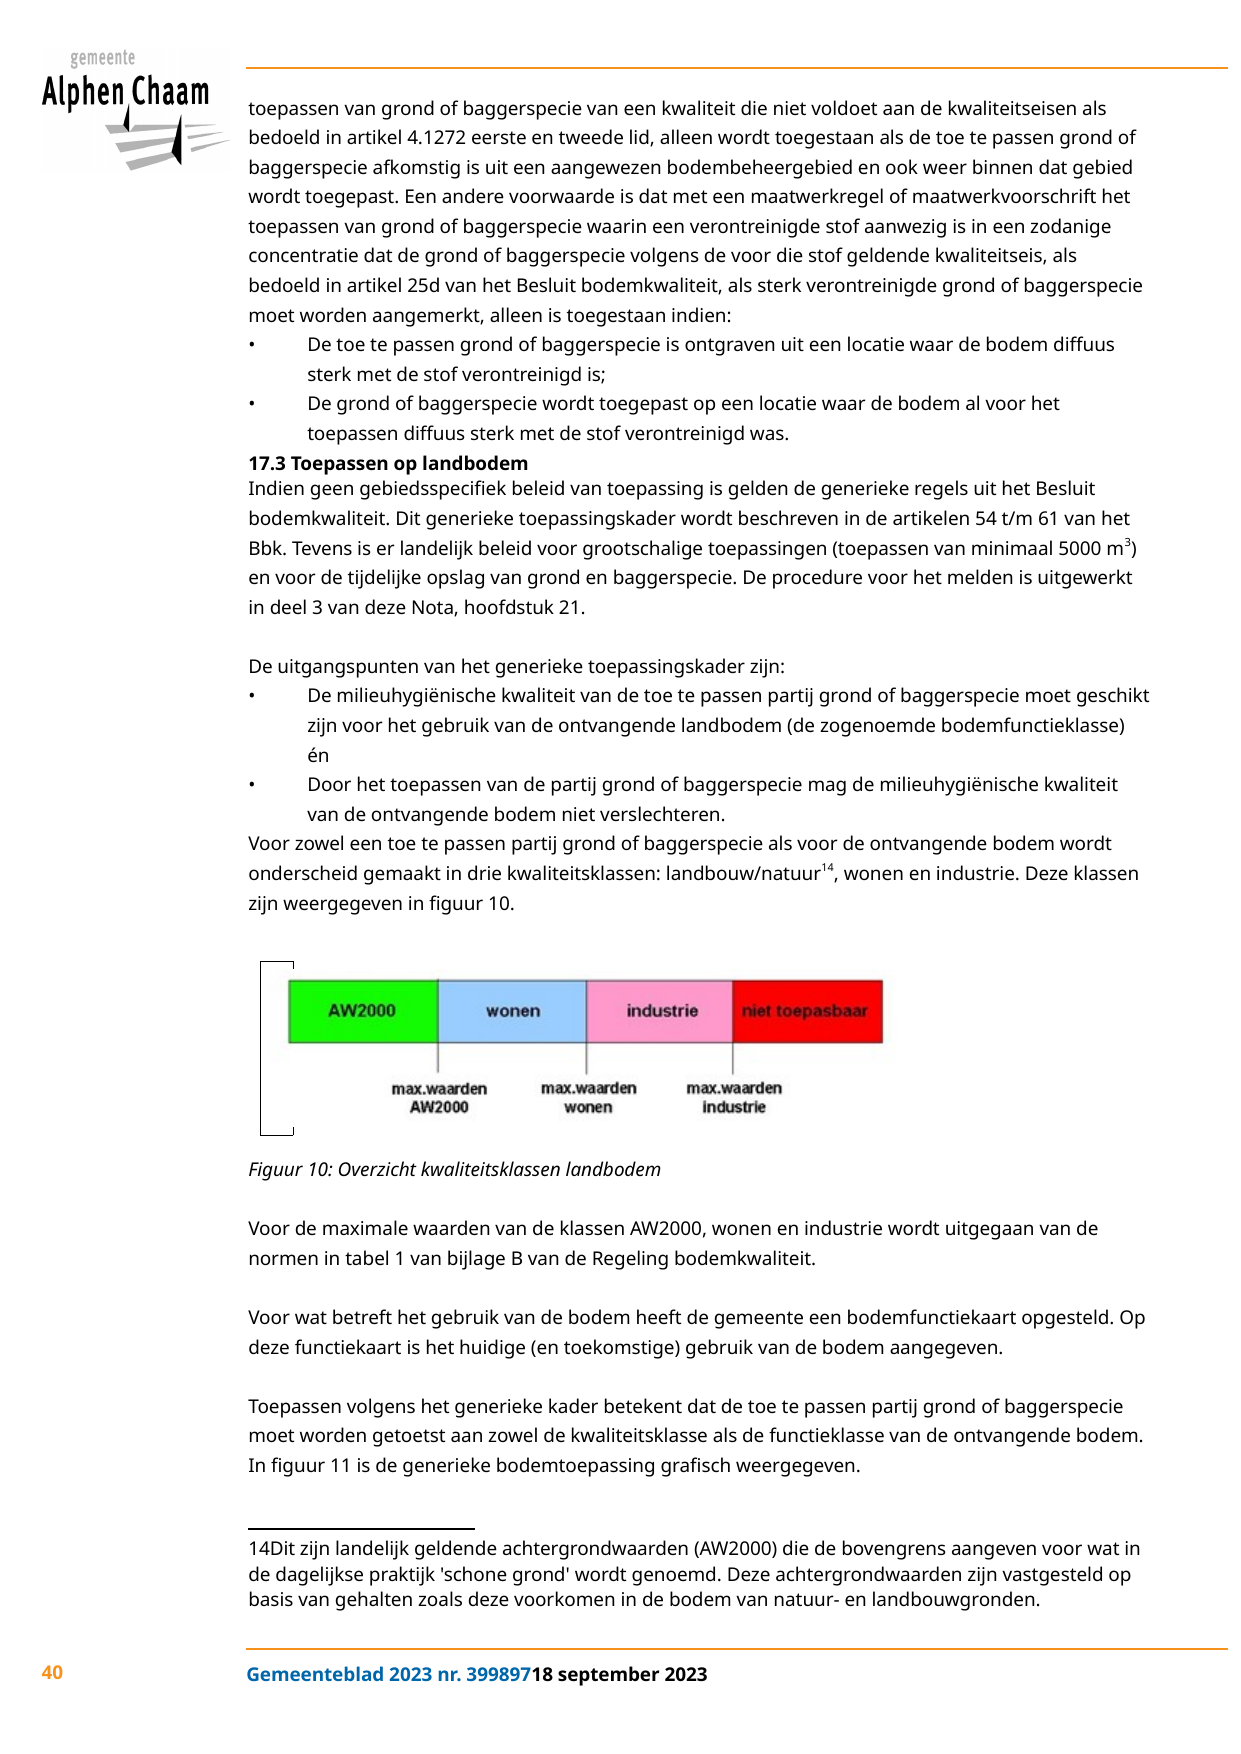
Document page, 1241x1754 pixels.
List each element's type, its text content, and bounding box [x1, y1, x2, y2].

text 17.3 Toepassen op landbodem [248, 450, 1152, 476]
text Figuur 10: Overzicht kwaliteitsklassen landbodem [248, 1156, 1152, 1182]
text Voor zowel een toe te passen partij grond of baggerspecie als voor de ontvangende bodem wordt onderscheid gemaakt in drie kwaliteitsklassen: landbouw/natuur, wonen en industrie. Deze klassen zijn weergegeven in figuur 10. [248, 831, 1152, 915]
text toepassen van grond of baggerspecie van een kwaliteit die niet voldoet aan de kwaliteitseisen als bedoeld in artikel 4.1272 eerste en tweede lid, alleen wordt toegestaan als de toe te passen grond of baggerspecie afkomstig is uit een aangewezen bodembeheergebied en ook weer binnen dat gebied wordt toegepast. Een andere voorwaarde is dat met een maatwerkregel of maatwerkvoorschrift het toepassen van grond of baggerspecie waarin een verontreinigde stof aanwezig is in een zodanige concentratie dat de grond of baggerspecie volgens de voor die stof geldende kwaliteitseis, als bedoeld in artikel 25d van het Besluit bodemkwaliteit, als sterk verontreinigde grond of baggerspecie moet worden aangemerkt, alleen is toegestaan indien: [248, 95, 1152, 328]
list De milieuhygiënische kwaliteit van de toe te passen partij grond of baggerspecie moet geschikt zijn voor het gebruik van de ontvangende landbodem (de zogenoemde bodemfunctieklasse) én [248, 683, 1152, 767]
list Door het toepassen van de partij grond of baggerspecie mag de milieuhygiënische kwaliteit van de ontvangende bodem niet verslechteren. [248, 771, 1152, 827]
list De grond of baggerspecie wordt toegepast op een locatie waar de bodem al voor het toepassen diffuus sterk met de stof verontreinigd was. [248, 391, 1152, 446]
text De uitgangspunten van het generieke toepassingskader zijn: [248, 653, 1152, 679]
text Toepassen volgens het generieke kader betekent dat de toe te passen partij grond of baggerspecie moet worden getoetst aan zowel de kwaliteitsklasse als de functieklasse van de ontvangende bodem. In figuur 11 is de generieke bodemtoepassing grafisch weergegeven. [248, 1393, 1152, 1478]
text Dit zijn landelijk geldende achtergrondwaarden (AW2000) die de bovengrens aangeven voor wat in de dagelijkse praktijk 'schone grond' wordt genoemd. Deze achtergrondwaarden zijn vastgesteld op basis van gehalten zoals deze voorkomen in de bodem van natuur- en landbouwgronden. [248, 1535, 1152, 1612]
picture [41, 47, 231, 172]
picture [268, 969, 918, 1127]
text Indien geen gebiedsspecifiek beleid van toepassing is gelden de generieke regels uit het Besluit bodemkwaliteit. Dit generieke toepassingskader wordt beschreven in de artikelen 54 t/m 61 van het Bbk. Tevens is er landelijk beleid voor grootschalige toepassingen (toepassen van minimaal 5000 m3) en voor de tijdelijke opslag van grond en baggerspecie. De procedure voor het melden is uitgewerkt in deel 3 van deze Nota, hoofdstuk 21. [248, 476, 1152, 619]
text Voor de maximale waarden van de klassen AW2000, wonen en industrie wordt uitgegaan van de normen in tabel 1 van bijlage B van de Regeling bodemkwaliteit. [248, 1216, 1152, 1271]
list De toe te passen grond of baggerspecie is ontgraven uit een locatie waar de bodem diffuus sterk met de stof verontreinigd is; [248, 331, 1152, 387]
text Voor wat betreft het gebruik van de bodem heeft de gemeente een bodemfunctiekaart opgesteld. Op deze functiekaart is het huidige (en toekomstige) gebruik van de bodem aangegeven. [248, 1304, 1152, 1360]
